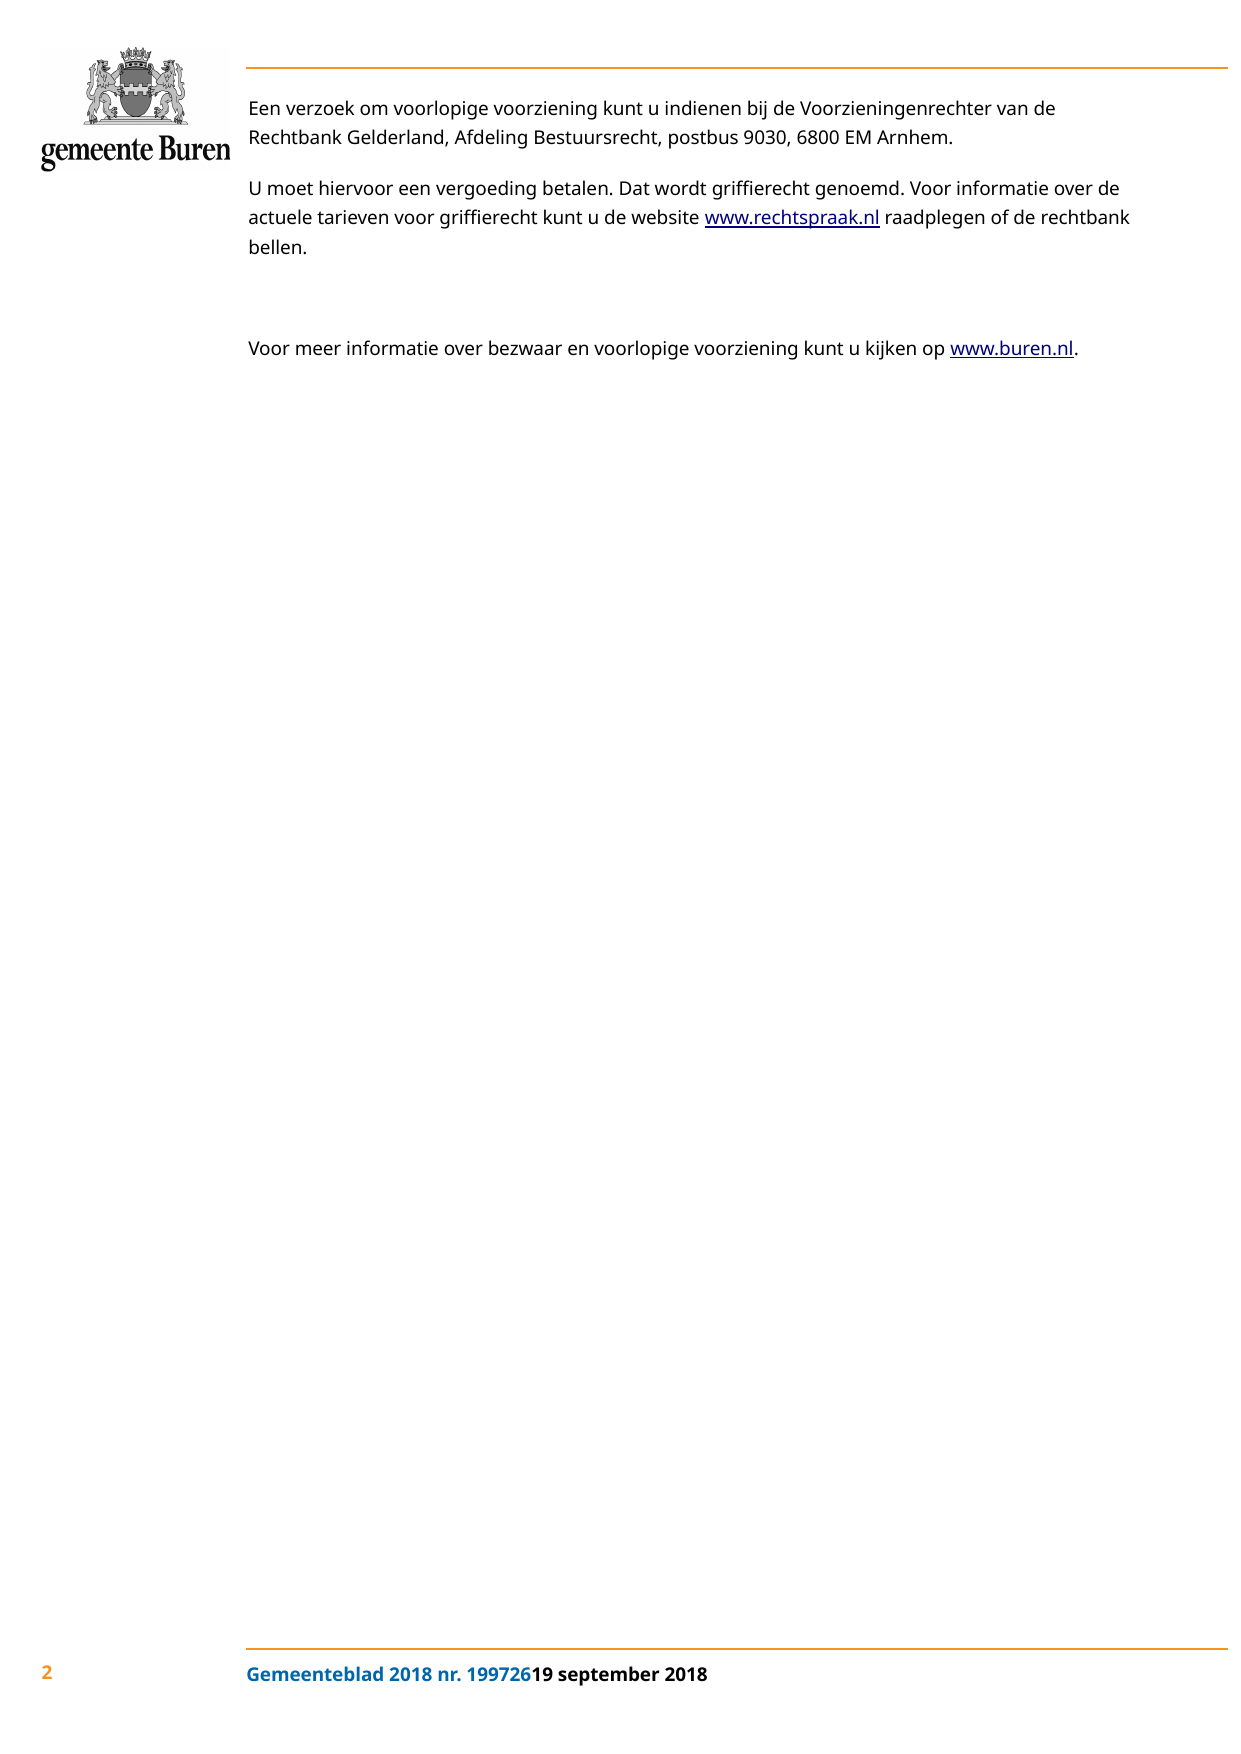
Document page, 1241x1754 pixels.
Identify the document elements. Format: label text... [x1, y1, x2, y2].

text Voor meer informatie over bezwaar en voorlopige voorziening kunt u kijken op www.buren.nl. [248, 335, 1152, 361]
text U moet hiervoor een vergoeding betalen. Dat wordt griffierecht genoemd. Voor informatie over de actuele tarieven voor griffierecht kunt u de website www.rechtspraak.nl raadplegen of de rechtbank bellen. [248, 175, 1152, 260]
text Een verzoek om voorlopige voorziening kunt u indienen bij de Voorzieningenrechter van de Rechtbank Gelderland, Afdeling Bestuursrecht, postbus 9030, 6800 EM Arnhem. [248, 95, 1152, 150]
picture [41, 47, 231, 172]
